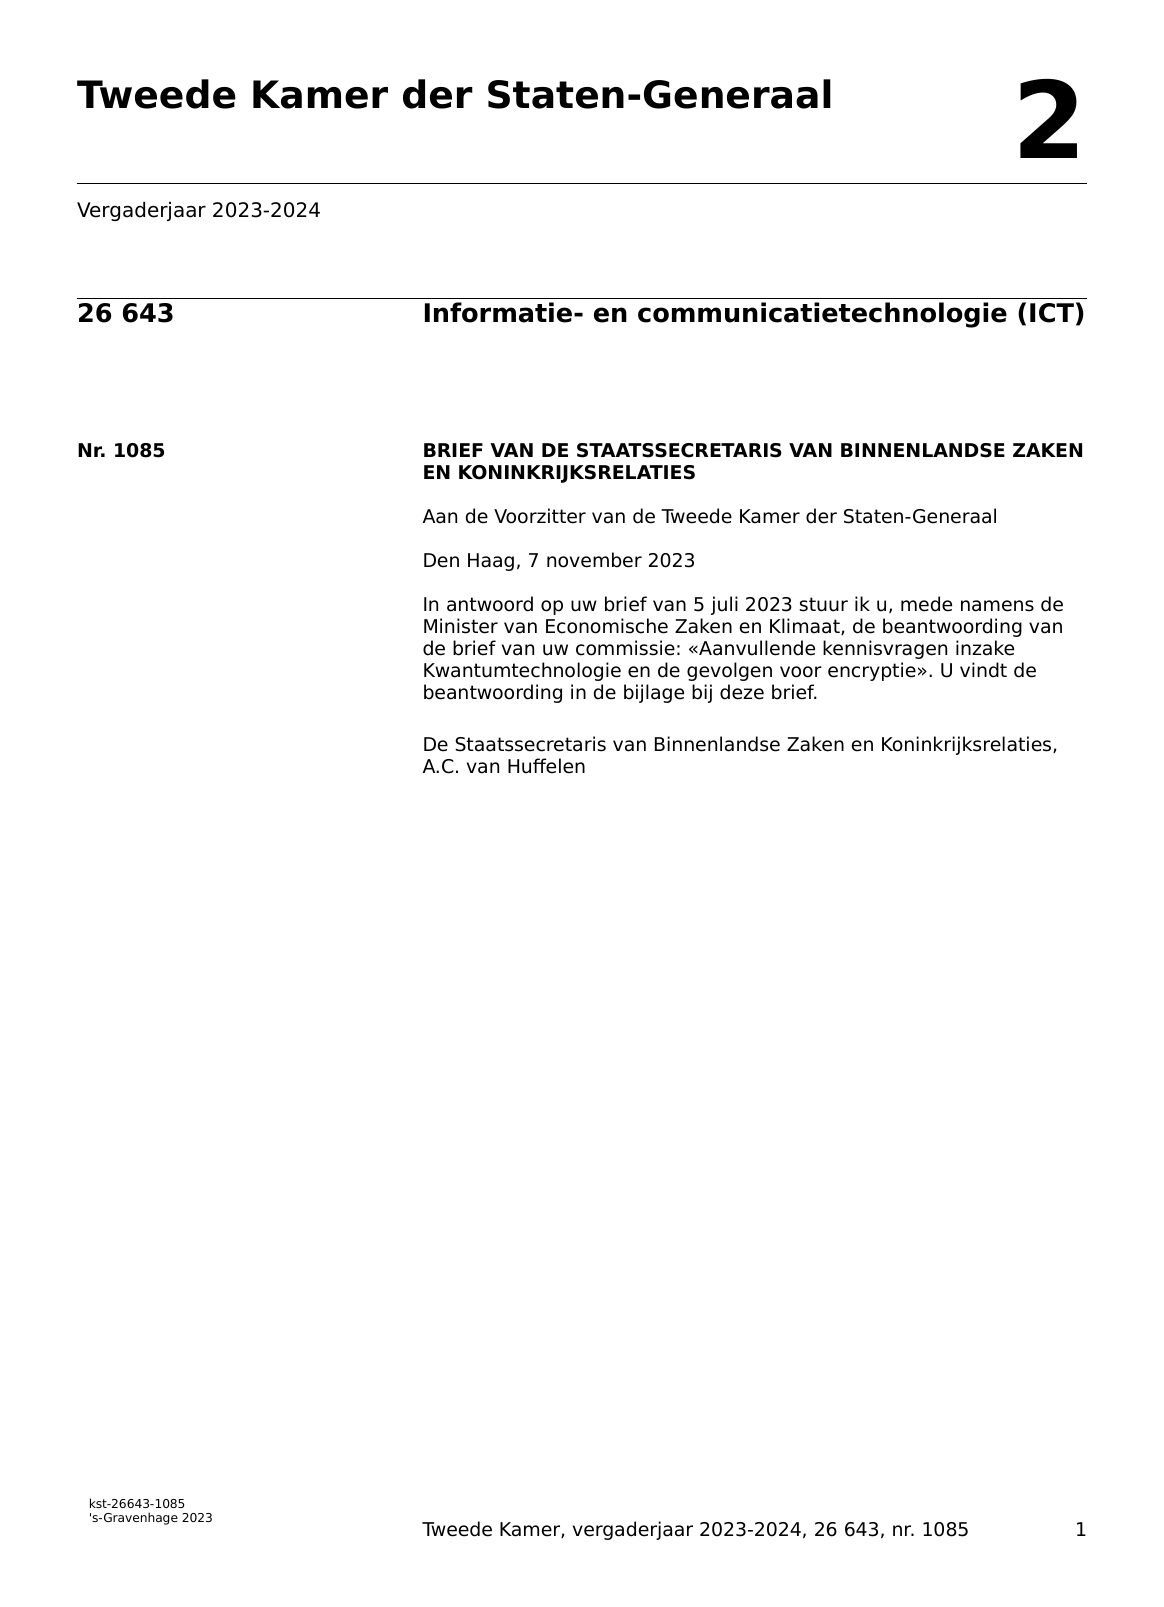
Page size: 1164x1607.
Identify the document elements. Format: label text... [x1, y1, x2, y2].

table_cell Vergaderjaar 2023-2024 [77, 184, 1087, 298]
subtitle 26 643 Informatie- en communicatietechnologie (ICT) [77, 299, 1087, 329]
text kst-26643-1085 [88, 1497, 323, 1511]
text Den Haag, 7 november 2023 [422, 550, 1087, 572]
subtitle Nr. 1085 BRIEF VAN DE STAATSSECRETARIS VAN BINNENLANDSE ZAKEN EN KONINKRIJKSRELATIES [77, 440, 1087, 484]
text In antwoord op uw brief van 5 juli 2023 stuur ik u, mede namens de Minister van Economische Zaken en Klimaat, de beantwoording van de brief van uw commissie: «Aanvullende kennisvragen inzake Kwantumtechnologie en de gevolgen voor encryptie». U vindt de beantwoording in de bijlage bij deze brief. [422, 594, 1087, 704]
text 's-Gravenhage 2023 [88, 1511, 323, 1525]
text De Staatssecretaris van Binnenlandse Zaken en Koninkrijksrelaties, A.C. van Huffelen [422, 734, 1087, 778]
table_header 2 [886, 59, 1087, 183]
table_header Tweede Kamer der Staten-Generaal [77, 59, 886, 183]
text Aan de Voorzitter van de Tweede Kamer der Staten-Generaal [422, 506, 1087, 528]
